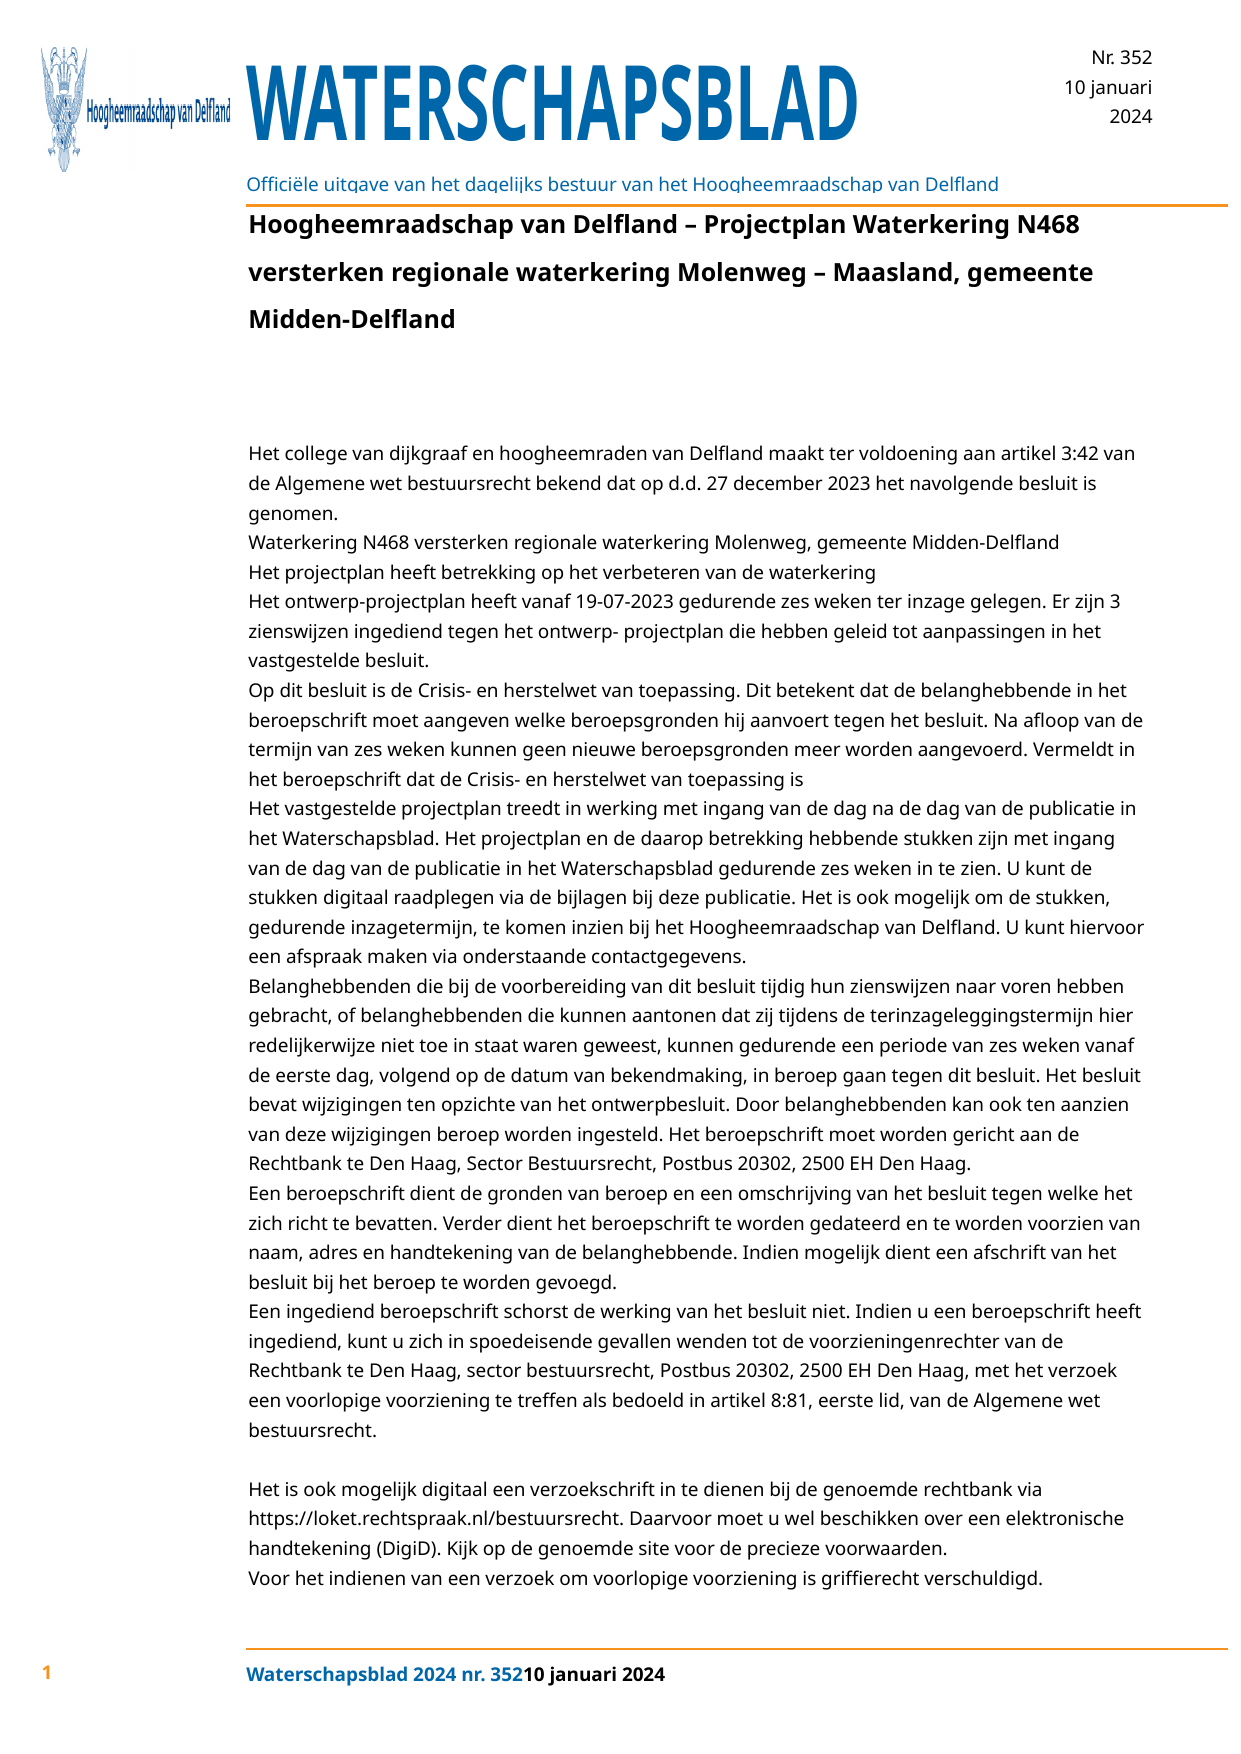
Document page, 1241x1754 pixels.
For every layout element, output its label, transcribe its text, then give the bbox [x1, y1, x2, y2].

picture [41, 47, 231, 172]
text Hoogheemraadschap van Delfland – Projectplan Waterkering N468 versterken regionale waterkering Molenweg – Maasland, gemeente Midden-Delfland [248, 207, 1152, 336]
text Belanghebbenden die bij de voorbereiding van dit besluit tijdig hun zienswijzen naar voren hebben gebracht, of belanghebbenden die kunnen aantonen dat zij tijdens de terinzageleggingstermijn hier redelijkerwijze niet toe in staat waren geweest, kunnen gedurende een periode van zes weken vanaf de eerste dag, volgend op de datum van bekendmaking, in beroep gaan tegen dit besluit. Het besluit bevat wijzigingen ten opzichte van het ontwerpbesluit. Door belanghebbenden kan ook ten aanzien van deze wijzigingen beroep worden ingesteld. Het beroepschrift moet worden gericht aan de Rechtbank te Den Haag, Sector Bestuursrecht, Postbus 20302, 2500 EH Den Haag. [248, 973, 1152, 1176]
text Waterkering N468 versterken regionale waterkering Molenweg, gemeente Midden-Delfland [248, 529, 1152, 555]
text Het is ook mogelijk digitaal een verzoekschrift in te dienen bij de genoemde rechtbank via https://loket.rechtspraak.nl/bestuursrecht. Daarvoor moet u wel beschikken over een elektronische handtekening (DigiD). Kijk op de genoemde site voor de precieze voorwaarden. [248, 1476, 1152, 1561]
text Het projectplan heeft betrekking op het verbeteren van de waterkering [248, 559, 1152, 584]
text Een beroepschrift dient de gronden van beroep en een omschrijving van het besluit tegen welke het zich richt te bevatten. Verder dient het beroepschrift te worden gedateerd en te worden voorzien van naam, adres en handtekening van de belanghebbende. Indien mogelijk dient een afschrift van het besluit bij het beroep te worden gevoegd. [248, 1180, 1152, 1294]
text Het ontwerp-projectplan heeft vanaf 19-07-2023 gedurende zes weken ter inzage gelegen. Er zijn 3 zienswijzen ingediend tegen het ontwerp- projectplan die hebben geleid tot aanpassingen in het vastgestelde besluit. [248, 588, 1152, 673]
text Voor het indienen van een verzoek om voorlopige voorziening is griffierecht verschuldigd. [248, 1565, 1152, 1590]
text Een ingediend beroepschrift schorst de werking van het besluit niet. Indien u een beroepschrift heeft ingediend, kunt u zich in spoedeisende gevallen wenden tot de voorzieningenrechter van de Rechtbank te Den Haag, sector bestuursrecht, Postbus 20302, 2500 EH Den Haag, met het verzoek een voorlopige voorziening te treffen als bedoeld in artikel 8:81, eerste lid, van de Algemene wet bestuursrecht. [248, 1298, 1152, 1442]
text Op dit besluit is de Crisis- en herstelwet van toepassing. Dit betekent dat de belanghebbende in het beroepschrift moet aangeven welke beroepsgronden hij aanvoert tegen het besluit. Na afloop van de termijn van zes weken kunnen geen nieuwe beroepsgronden meer worden aangevoerd. Vermeldt in het beroepschrift dat de Crisis- en herstelwet van toepassing is [248, 677, 1152, 792]
text Het vastgestelde projectplan treedt in werking met ingang van de dag na de dag van de publicatie in het Waterschapsblad. Het projectplan en de daarop betrekking hebbende stukken zijn met ingang van de dag van de publicatie in het Waterschapsblad gedurende zes weken in te zien. U kunt de stukken digitaal raadplegen via de bijlagen bij deze publicatie. Het is ook mogelijk om de stukken, gedurende inzagetermijn, te komen inzien bij het Hoogheemraadschap van Delfland. U kunt hiervoor een afspraak maken via onderstaande contactgegevens. [248, 796, 1152, 969]
text Het college van dijkgraaf en hoogheemraden van Delfland maakt ter voldoening aan artikel 3:42 van de Algemene wet bestuursrecht bekend dat op d.d. 27 december 2023 het navolgende besluit is genomen. [248, 441, 1152, 525]
